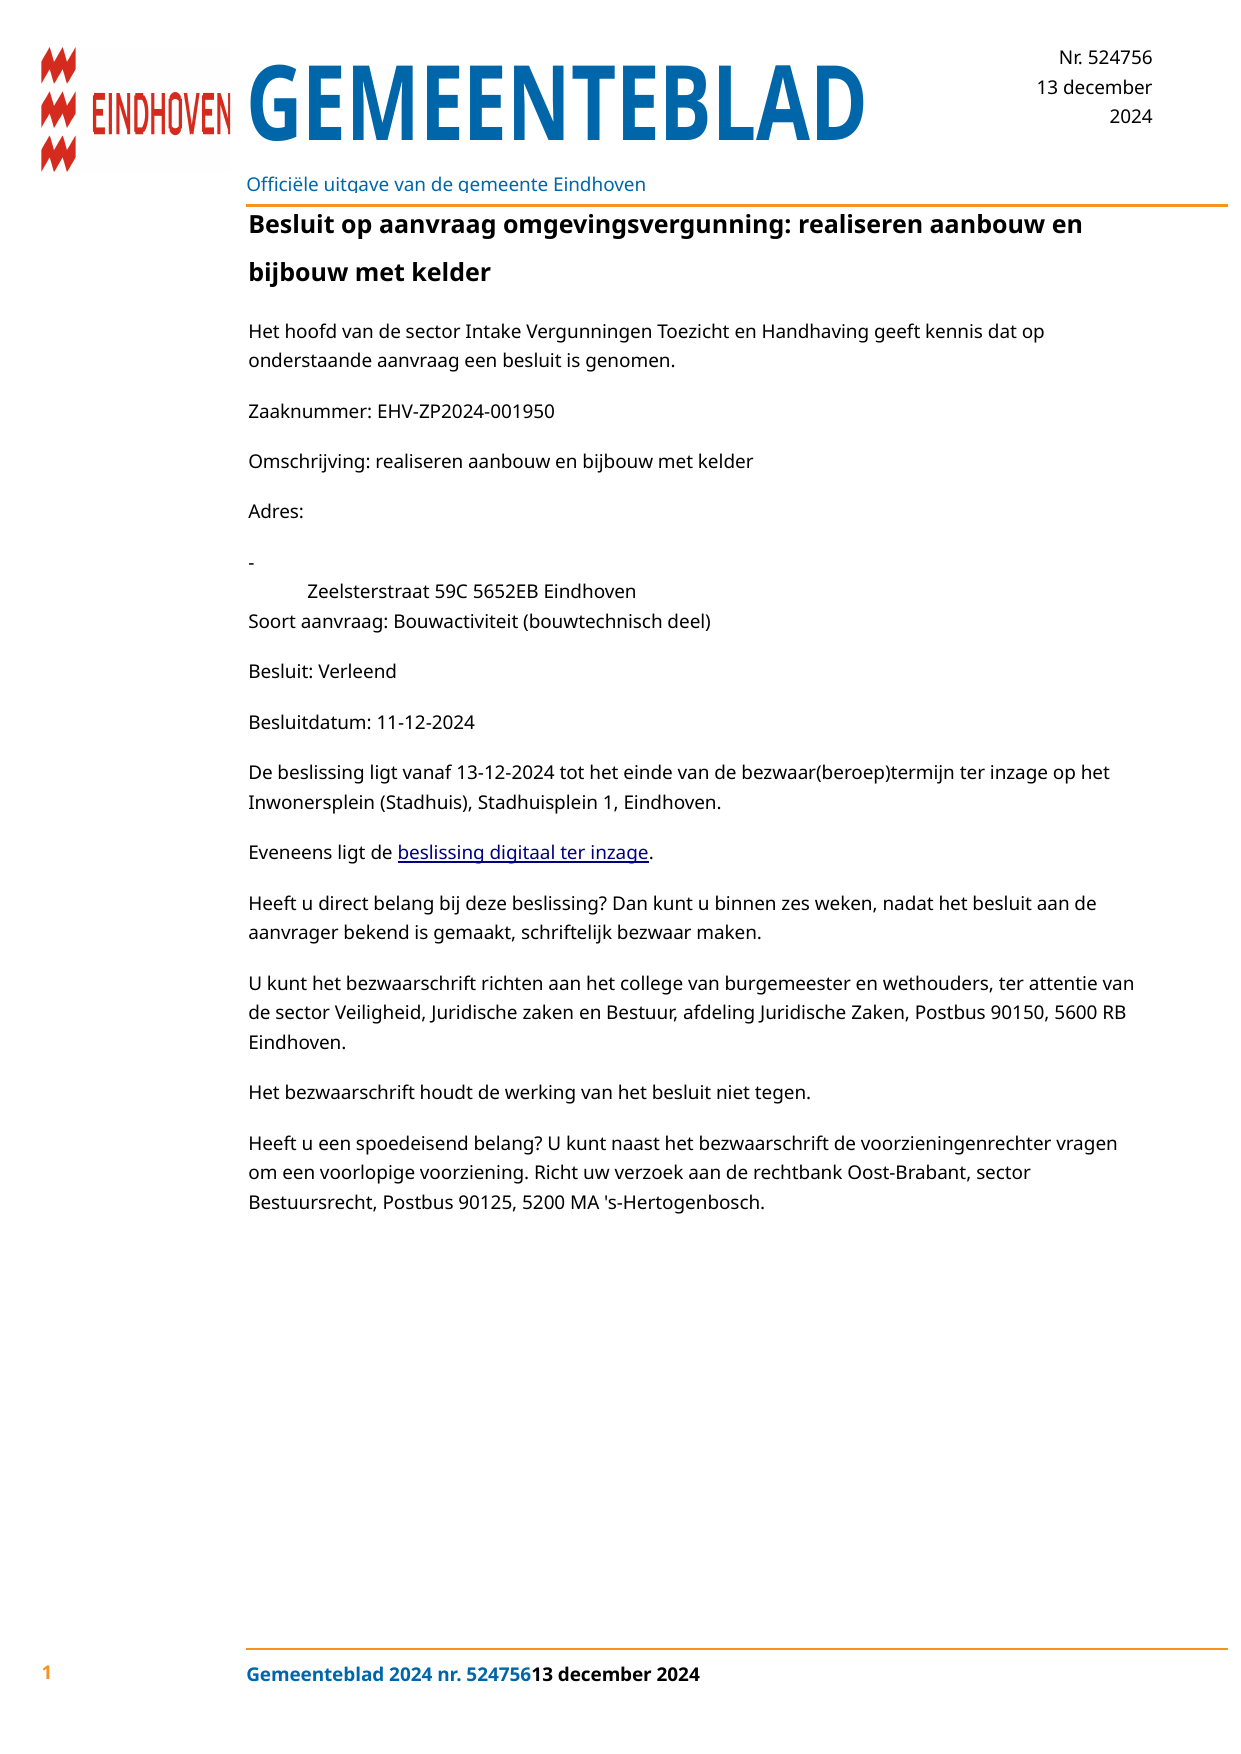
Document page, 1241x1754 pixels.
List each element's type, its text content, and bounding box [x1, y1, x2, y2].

text Heeft u een spoedeisend belang? U kunt naast het bezwaarschrift de voorzieningenrechter vragen om een voorlopige voorziening. Richt uw verzoek aan de rechtbank Oost-Brabant, sector Bestuursrecht, Postbus 90125, 5200 MA 's-Hertogenbosch. [248, 1130, 1152, 1215]
text Het bezwaarschrift houdt de werking van het besluit niet tegen. [248, 1079, 1152, 1105]
text Besluitdatum: 11-12-2024 [248, 709, 1152, 735]
text Adres: [248, 499, 1152, 524]
picture [41, 47, 231, 172]
text Heeft u direct belang bij deze beslissing? Dan kunt u binnen zes weken, nadat het besluit aan de aanvrager bekend is gemaakt, schriftelijk bezwaar maken. [248, 890, 1152, 945]
text Besluit op aanvraag omgevingsvergunning: realiseren aanbouw en bijbouw met kelder [248, 207, 1152, 288]
text Zaaknummer: EHV-ZP2024-001950 [248, 398, 1152, 424]
list Zeelsterstraat 59C 5652EB Eindhoven [248, 579, 1152, 604]
text U kunt het bezwaarschrift richten aan het college van burgemeester en wethouders, ter attentie van de sector Veiligheid, Juridische zaken en Bestuur, afdeling Juridische Zaken, Postbus 90150, 5600 RB Eindhoven. [248, 970, 1152, 1055]
text Eveneens ligt de beslissing digitaal ter inzage. [248, 839, 1152, 865]
text De beslissing ligt vanaf 13-12-2024 tot het einde van de bezwaar(beroep)termijn ter inzage op het Inwonersplein (Stadhuis), Stadhuisplein 1, Eindhoven. [248, 759, 1152, 815]
text Omschrijving: realiseren aanbouw en bijbouw met kelder [248, 448, 1152, 474]
text Besluit: Verleend [248, 659, 1152, 684]
text Soort aanvraag: Bouwactiviteit (bouwtechnisch deel) [248, 608, 1152, 634]
text Het hoofd van de sector Intake Vergunningen Toezicht en Handhaving geeft kennis dat op onderstaande aanvraag een besluit is genomen. [248, 318, 1152, 373]
